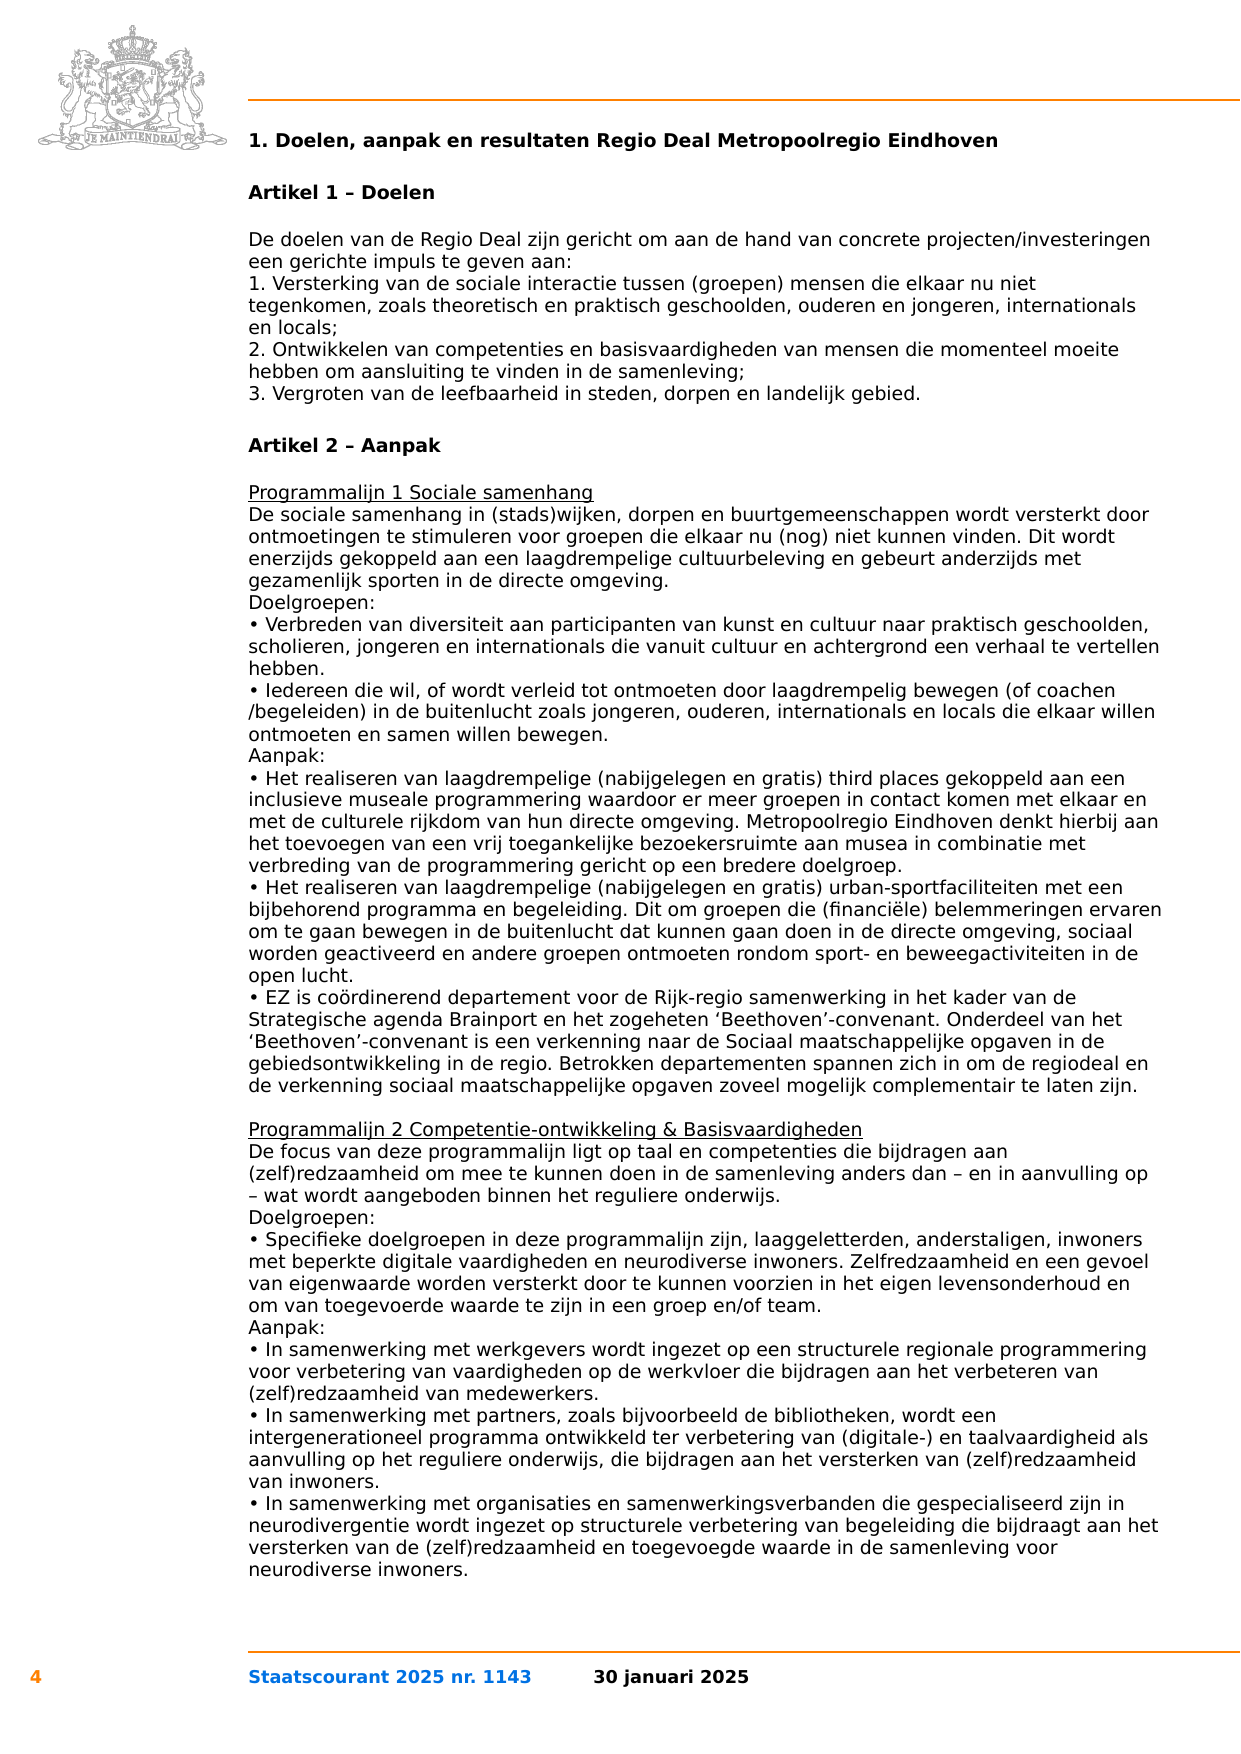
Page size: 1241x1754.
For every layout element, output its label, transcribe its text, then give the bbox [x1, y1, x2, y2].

subtitle 1. Doelen, aanpak en resultaten Regio Deal Metropoolregio Eindhoven [248, 130, 1163, 152]
text De doelen van de Regio Deal zijn gericht om aan de hand van concrete projecten/investeringen een gerichte impuls te geven aan: [248, 229, 1163, 273]
picture [38, 25, 227, 150]
text 2. Ontwikkelen van competenties en basisvaardigheden van mensen die momenteel moeite hebben om aansluiting te vinden in de samenleving; [248, 339, 1163, 383]
text Aanpak: [248, 745, 1163, 767]
subtitle Programmalijn 1 Sociale samenhang [248, 482, 1163, 504]
text • In samenwerking met partners, zoals bijvoorbeeld de bibliotheken, wordt een intergenerationeel programma ontwikkeld ter verbetering van (digitale-) en taalvaardigheid als aanvulling op het reguliere onderwijs, die bijdragen aan het versterken van (zelf)redzaamheid van inwoners. [248, 1405, 1163, 1493]
text • Iedereen die wil, of wordt verleid tot ontmoeten door laagdrempelig bewegen (of coachen /begeleiden) in de buitenlucht zoals jongeren, ouderen, internationals en locals die elkaar willen ontmoeten en samen willen bewegen. [248, 679, 1163, 745]
text • In samenwerking met organisaties en samenwerkingsverbanden die gespecialiseerd zijn in neurodivergentie wordt ingezet op structurele verbetering van begeleiding die bijdraagt aan het versterken van de (zelf)redzaamheid en toegevoegde waarde in de samenleving voor neurodiverse inwoners. [248, 1493, 1163, 1581]
subtitle Artikel 2 – Aanpak [248, 435, 1163, 457]
text De sociale samenhang in (stads)wijken, dorpen en buurtgemeenschappen wordt versterkt door ontmoetingen te stimuleren voor groepen die elkaar nu (nog) niet kunnen vinden. Dit wordt enerzijds gekoppeld aan een laagdrempelige cultuurbeleving en gebeurt anderzijds met gezamenlijk sporten in de directe omgeving. [248, 504, 1163, 592]
text • Verbreden van diversiteit aan participanten van kunst en cultuur naar praktisch geschoolden, scholieren, jongeren en internationals die vanuit cultuur en achtergrond een verhaal te vertellen hebben. [248, 613, 1163, 679]
text Doelgroepen: [248, 1207, 1163, 1229]
text Aanpak: [248, 1317, 1163, 1339]
text • EZ is coördinerend departement voor de Rijk-regio samenwerking in het kader van de Strategische agenda Brainport en het zogeheten ‘Beethoven’-convenant. Onderdeel van het ‘Beethoven’-convenant is een verkenning naar de Sociaal maatschappelijke opgaven in de gebiedsontwikkeling in de regio. Betrokken departementen spannen zich in om de regiodeal en de verkenning sociaal maatschappelijke opgaven zoveel mogelijk complementair te laten zijn. [248, 987, 1163, 1097]
text Doelgroepen: [248, 592, 1163, 613]
subtitle Artikel 1 – Doelen [248, 182, 1163, 204]
text • In samenwerking met werkgevers wordt ingezet op een structurele regionale programmering voor verbetering van vaardigheden op de werkvloer die bijdragen aan het verbeteren van (zelf)redzaamheid van medewerkers. [248, 1339, 1163, 1405]
text • Het realiseren van laagdrempelige (nabijgelegen en gratis) urban-sportfaciliteiten met een bijbehorend programma en begeleiding. Dit om groepen die (financiële) belemmeringen ervaren om te gaan bewegen in de buitenlucht dat kunnen gaan doen in de directe omgeving, sociaal worden geactiveerd en andere groepen ontmoeten rondom sport- en beweegactiviteiten in de open lucht. [248, 877, 1163, 987]
subtitle Programmalijn 2 Competentie-ontwikkeling & Basisvaardigheden [248, 1119, 1163, 1141]
text • Het realiseren van laagdrempelige (nabijgelegen en gratis) third places gekoppeld aan een inclusieve museale programmering waardoor er meer groepen in contact komen met elkaar en met de culturele rijkdom van hun directe omgeving. Metropoolregio Eindhoven denkt hierbij aan het toevoegen van een vrij toegankelijke bezoekersruimte aan musea in combinatie met verbreding van de programmering gericht op een bredere doelgroep. [248, 767, 1163, 877]
text De focus van deze programmalijn ligt op taal en competenties die bijdragen aan (zelf)redzaamheid om mee te kunnen doen in de samenleving anders dan – en in aanvulling op – wat wordt aangeboden binnen het reguliere onderwijs. [248, 1141, 1163, 1207]
text 1. Versterking van de sociale interactie tussen (groepen) mensen die elkaar nu niet tegenkomen, zoals theoretisch en praktisch geschoolden, ouderen en jongeren, internationals en locals; [248, 273, 1163, 339]
text • Specifieke doelgroepen in deze programmalijn zijn, laaggeletterden, anderstaligen, inwoners met beperkte digitale vaardigheden en neurodiverse inwoners. Zelfredzaamheid en een gevoel van eigenwaarde worden versterkt door te kunnen voorzien in het eigen levensonderhoud en om van toegevoerde waarde te zijn in een groep en/of team. [248, 1229, 1163, 1317]
text 3. Vergroten van de leefbaarheid in steden, dorpen en landelijk gebied. [248, 383, 1163, 405]
